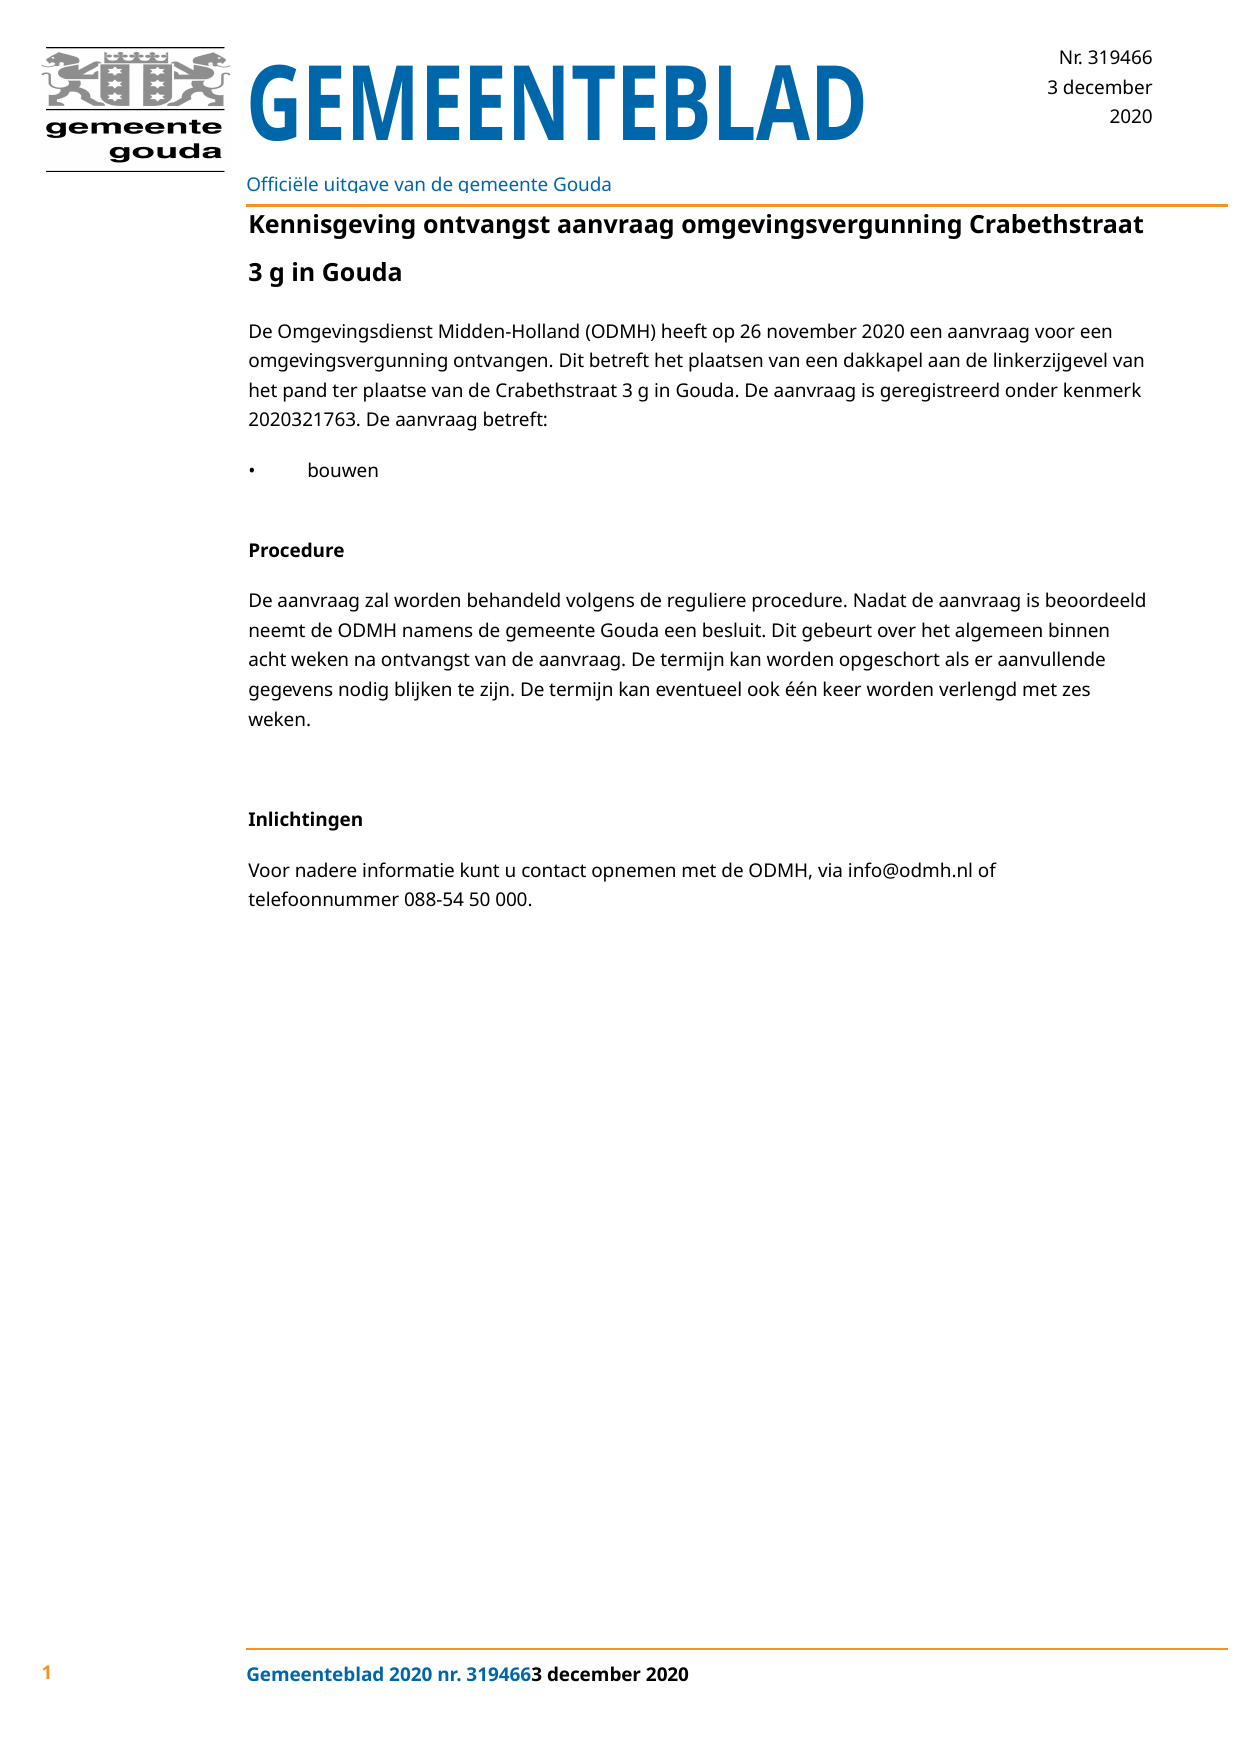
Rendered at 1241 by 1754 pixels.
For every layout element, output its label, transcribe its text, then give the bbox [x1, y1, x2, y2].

text Inlichtingen [248, 807, 1152, 832]
picture [41, 47, 231, 172]
text De Omgevingsdienst Midden-Holland (ODMH) heeft op 26 november 2020 een aanvraag voor een omgevingsvergunning ontvangen. Dit betreft het plaatsen van een dakkapel aan de linkerzijgevel van het pand ter plaatse van de Crabethstraat 3 g in Gouda. De aanvraag is geregistreerd onder kenmerk 2020321763. De aanvraag betreft: [248, 318, 1152, 432]
text Procedure [248, 537, 1152, 563]
list bouwen [248, 457, 1152, 483]
text Voor nadere informatie kunt u contact opnemen met de ODMH, via info@odmh.nl of telefoonnummer 088-54 50 000. [248, 857, 1152, 912]
text De aanvraag zal worden behandeld volgens de reguliere procedure. Nadat de aanvraag is beoordeeld neemt de ODMH namens de gemeente Gouda een besluit. Dit gebeurt over het algemeen binnen acht weken na ontvangst van de aanvraag. De termijn kan worden opgeschort als er aanvullende gegevens nodig blijken te zijn. De termijn kan eventueel ook één keer worden verlengd met zes weken. [248, 587, 1152, 732]
text Kennisgeving ontvangst aanvraag omgevingsvergunning Crabethstraat 3 g in Gouda [248, 207, 1152, 288]
